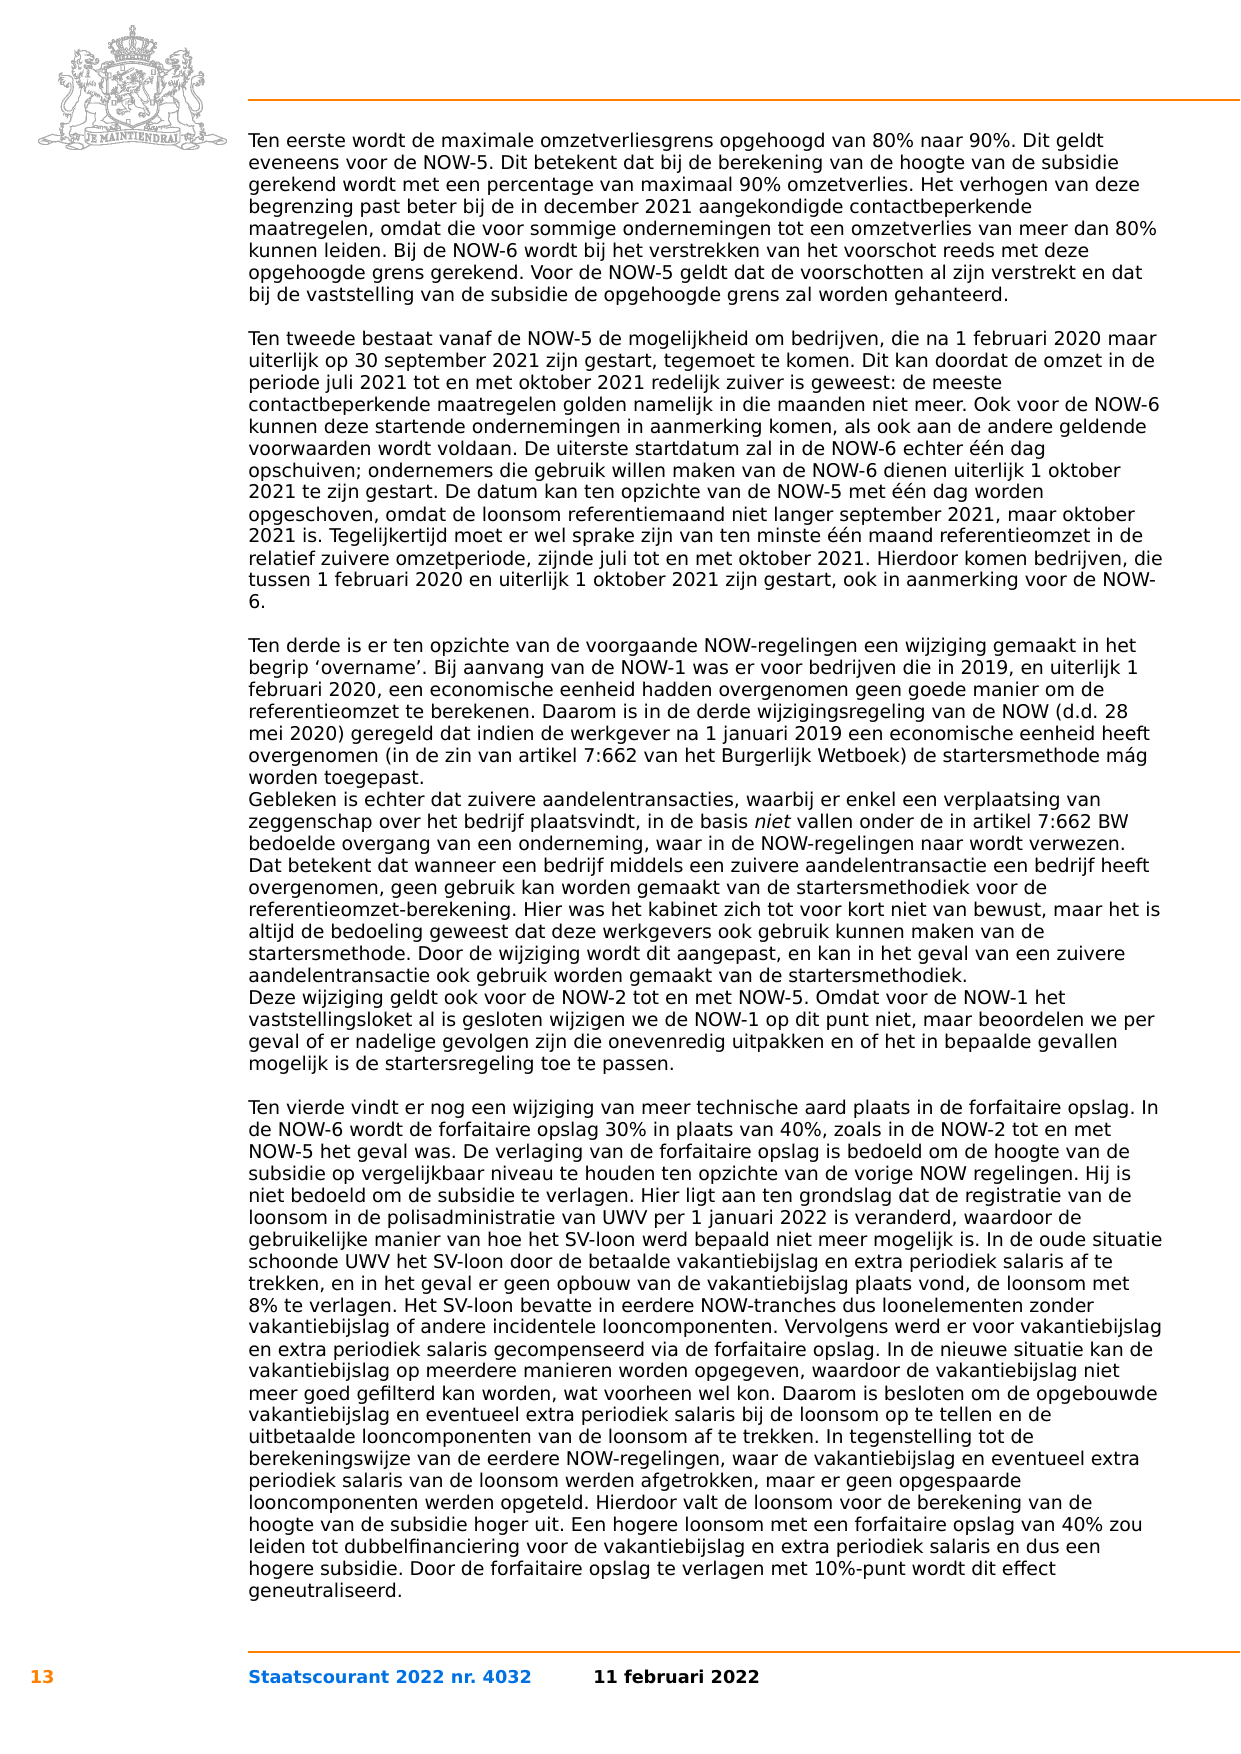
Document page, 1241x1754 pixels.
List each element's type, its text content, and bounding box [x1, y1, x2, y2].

text Deze wijziging geldt ook voor de NOW-2 tot en met NOW-5. Omdat voor de NOW-1 het vaststellingsloket al is gesloten wijzigen we de NOW-1 op dit punt niet, maar beoordelen we per geval of er nadelige gevolgen zijn die onevenredig uitpakken en of het in bepaalde gevallen mogelijk is de startersregeling toe te passen. [248, 987, 1163, 1075]
text Ten derde is er ten opzichte van de voorgaande NOW-regelingen een wijziging gemaakt in het begrip ‘overname’. Bij aanvang van de NOW-1 was er voor bedrijven die in 2019, en uiterlijk 1 februari 2020, een economische eenheid hadden overgenomen geen goede manier om de referentieomzet te berekenen. Daarom is in de derde wijzigingsregeling van de NOW (d.d. 28 mei 2020) geregeld dat indien de werkgever na 1 januari 2019 een economische eenheid heeft overgenomen (in de zin van artikel 7:662 van het Burgerlijk Wetboek) de startersmethode mág worden toegepast. [248, 635, 1163, 789]
text Ten vierde vindt er nog een wijziging van meer technische aard plaats in de forfaitaire opslag. In de NOW-6 wordt de forfaitaire opslag 30% in plaats van 40%, zoals in de NOW-2 tot en met NOW-5 het geval was. De verlaging van de forfaitaire opslag is bedoeld om de hoogte van de subsidie op vergelijkbaar niveau te houden ten opzichte van de vorige NOW regelingen. Hij is niet bedoeld om de subsidie te verlagen. Hier ligt aan ten grondslag dat de registratie van de loonsom in de polisadministratie van UWV per 1 januari 2022 is veranderd, waardoor de gebruikelijke manier van hoe het SV-loon werd bepaald niet meer mogelijk is. In de oude situatie schoonde UWV het SV-loon door de betaalde vakantiebijslag en extra periodiek salaris af te trekken, en in het geval er geen opbouw van de vakantiebijslag plaats vond, de loonsom met 8% te verlagen. Het SV-loon bevatte in eerdere NOW-tranches dus loonelementen zonder vakantiebijslag of andere incidentele looncomponenten. Vervolgens werd er voor vakantiebijslag en extra periodiek salaris gecompenseerd via de forfaitaire opslag. In de nieuwe situatie kan de vakantiebijslag op meerdere manieren worden opgegeven, waardoor de vakantiebijslag niet meer goed gefilterd kan worden, wat voorheen wel kon. Daarom is besloten om de opgebouwde vakantiebijslag en eventueel extra periodiek salaris bij de loonsom op te tellen en de uitbetaalde looncomponenten van de loonsom af te trekken. In tegenstelling tot de berekeningswijze van de eerdere NOW-regelingen, waar de vakantiebijslag en eventueel extra periodiek salaris van de loonsom werden afgetrokken, maar er geen opgespaarde looncomponenten werden opgeteld. Hierdoor valt de loonsom voor de berekening van de hoogte van de subsidie hoger uit. Een hogere loonsom met een forfaitaire opslag van 40% zou leiden tot dubbelfinanciering voor de vakantiebijslag en extra periodiek salaris en dus een hogere subsidie. Door de forfaitaire opslag te verlagen met 10%-punt wordt dit effect geneutraliseerd. [248, 1097, 1163, 1602]
text Ten tweede bestaat vanaf de NOW-5 de mogelijkheid om bedrijven, die na 1 februari 2020 maar uiterlijk op 30 september 2021 zijn gestart, tegemoet te komen. Dit kan doordat de omzet in de periode juli 2021 tot en met oktober 2021 redelijk zuiver is geweest: de meeste contactbeperkende maatregelen golden namelijk in die maanden niet meer. Ook voor de NOW-6 kunnen deze startende ondernemingen in aanmerking komen, als ook aan de andere geldende voorwaarden wordt voldaan. De uiterste startdatum zal in de NOW-6 echter één dag opschuiven; ondernemers die gebruik willen maken van de NOW-6 dienen uiterlijk 1 oktober 2021 te zijn gestart. De datum kan ten opzichte van de NOW-5 met één dag worden opgeschoven, omdat de loonsom referentiemaand niet langer september 2021, maar oktober 2021 is. Tegelijkertijd moet er wel sprake zijn van ten minste één maand referentieomzet in de relatief zuivere omzetperiode, zijnde juli tot en met oktober 2021. Hierdoor komen bedrijven, die tussen 1 februari 2020 en uiterlijk 1 oktober 2021 zijn gestart, ook in aanmerking voor de NOW-6. [248, 328, 1163, 613]
picture [38, 25, 227, 150]
text Ten eerste wordt de maximale omzetverliesgrens opgehoogd van 80% naar 90%. Dit geldt eveneens voor de NOW-5. Dit betekent dat bij de berekening van de hoogte van de subsidie gerekend wordt met een percentage van maximaal 90% omzetverlies. Het verhogen van deze begrenzing past beter bij de in december 2021 aangekondigde contactbeperkende maatregelen, omdat die voor sommige ondernemingen tot een omzetverlies van meer dan 80% kunnen leiden. Bij de NOW-6 wordt bij het verstrekken van het voorschot reeds met deze opgehoogde grens gerekend. Voor de NOW-5 geldt dat de voorschotten al zijn verstrekt en dat bij de vaststelling van de subsidie de opgehoogde grens zal worden gehanteerd. [248, 130, 1163, 306]
text Gebleken is echter dat zuivere aandelentransacties, waarbij er enkel een verplaatsing van zeggenschap over het bedrijf plaatsvindt, in de basis niet vallen onder de in artikel 7:662 BW bedoelde overgang van een onderneming, waar in de NOW-regelingen naar wordt verwezen. Dat betekent dat wanneer een bedrijf middels een zuivere aandelentransactie een bedrijf heeft overgenomen, geen gebruik kan worden gemaakt van de startersmethodiek voor de referentieomzet-berekening. Hier was het kabinet zich tot voor kort niet van bewust, maar het is altijd de bedoeling geweest dat deze werkgevers ook gebruik kunnen maken van de startersmethode. Door de wijziging wordt dit aangepast, en kan in het geval van een zuivere aandelentransactie ook gebruik worden gemaakt van de startersmethodiek. [248, 789, 1163, 987]
